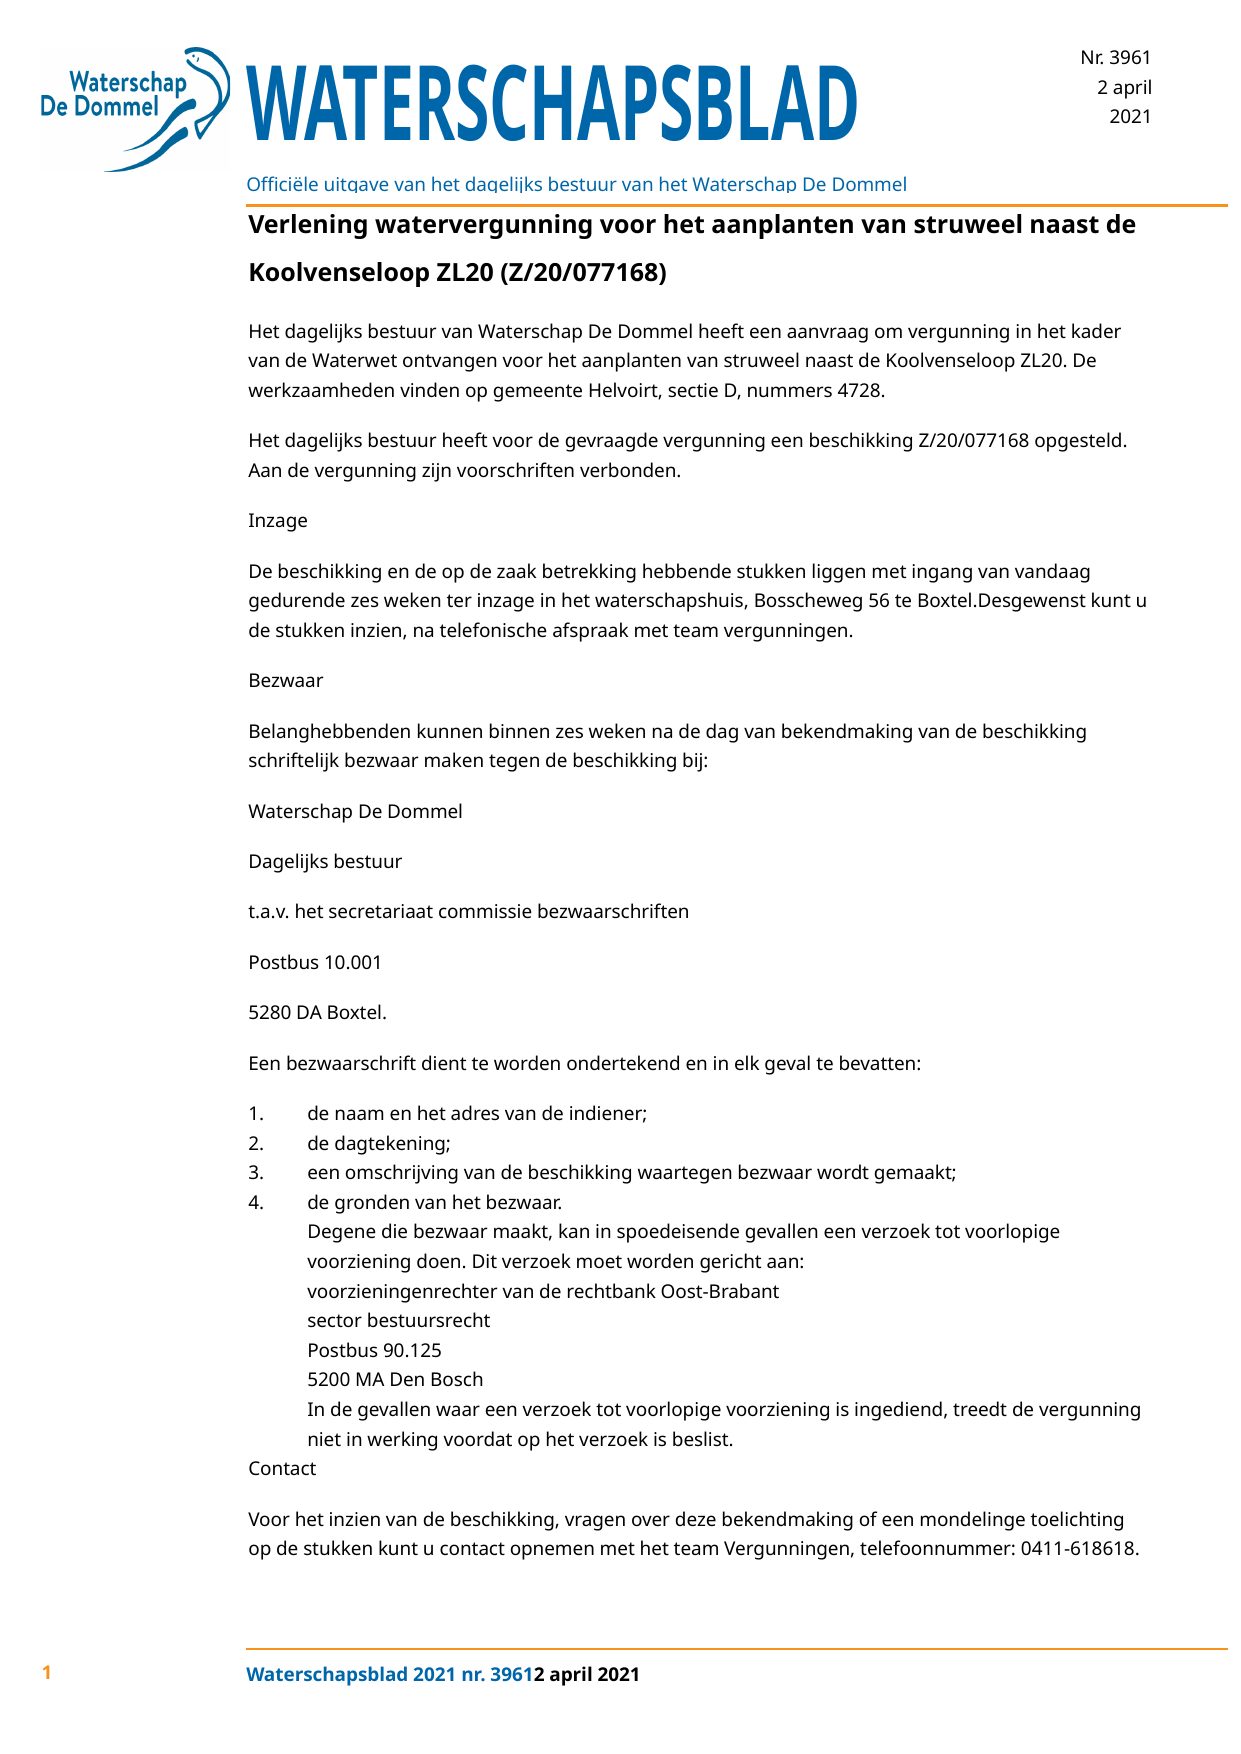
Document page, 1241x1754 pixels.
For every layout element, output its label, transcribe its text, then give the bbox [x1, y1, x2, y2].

picture [45, 99, 51, 111]
text 5280 DA Boxtel. [248, 999, 1152, 1025]
text Verlening watervergunning voor het aanplanten van struweel naast de Koolvenseloop ZL20 (Z/20/077168) [248, 207, 1152, 288]
picture [204, 47, 231, 76]
list Postbus 90.125 [248, 1337, 1152, 1363]
text De beschikking en de op de zaak betrekking hebbende stukken liggen met ingang van vandaag gedurende zes weken ter inzage in het waterschapshuis, Bosscheweg 56 te Boxtel.Desgewenst kunt u de stukken inzien, na telefonische afspraak met team vergunningen. [248, 558, 1152, 643]
list de gronden van het bezwaar. [248, 1189, 1152, 1215]
text Een bezwaarschrift dient te worden ondertekend en in elk geval te bevatten: [248, 1050, 1152, 1076]
text Het dagelijks bestuur van Waterschap De Dommel heeft een aanvraag om vergunning in het kader van de Waterwet ontvangen voor het aanplanten van struweel naast de Koolvenseloop ZL20. De werkzaamheden vinden op gemeente Helvoirt, sectie D, nummers 4728. [248, 318, 1152, 403]
text Contact [248, 1455, 1152, 1481]
list de dagtekening; [248, 1130, 1152, 1156]
list een omschrijving van de beschikking waartegen bezwaar wordt gemaakt; [248, 1159, 1152, 1185]
picture [41, 47, 231, 172]
text Bezwaar [248, 667, 1152, 693]
list Degene die bezwaar maakt, kan in spoedeisende gevallen een verzoek tot voorlopige voorziening doen. Dit verzoek moet worden gericht aan: [248, 1219, 1152, 1274]
text Dagelijks bestuur [248, 848, 1152, 874]
picture [198, 118, 210, 131]
list voorzieningenrechter van de rechtbank Oost-Brabant [248, 1278, 1152, 1304]
text t.a.v. het secretariaat commissie bezwaarschriften [248, 899, 1152, 924]
list de naam en het adres van de indiener; [248, 1100, 1152, 1126]
text Postbus 10.001 [248, 949, 1152, 975]
list 5200 MA Den Bosch [248, 1367, 1152, 1392]
text Inzage [248, 507, 1152, 533]
text Voor het inzien van de beschikking, vragen over deze bekendmaking of een mondelinge toelichting op de stukken kunt u contact opnemen met het team Vergunningen, telefoonnummer: 0411-618618. [248, 1506, 1152, 1561]
list sector bestuursrecht [248, 1307, 1152, 1333]
text Het dagelijks bestuur heeft voor de gevraagde vergunning een beschikking Z/20/077168 opgesteld. Aan de vergunning zijn voorschriften verbonden. [248, 427, 1152, 483]
list In de gevallen waar een verzoek tot voorlopige voorziening is ingediend, treedt de vergunning niet in werking voordat op het verzoek is beslist. [248, 1396, 1152, 1452]
text Waterschap De Dommel [248, 798, 1152, 824]
text Belanghebbenden kunnen binnen zes weken na de dag van bekendmaking van de beschikking schriftelijk bezwaar maken tegen de beschikking bij: [248, 718, 1152, 773]
